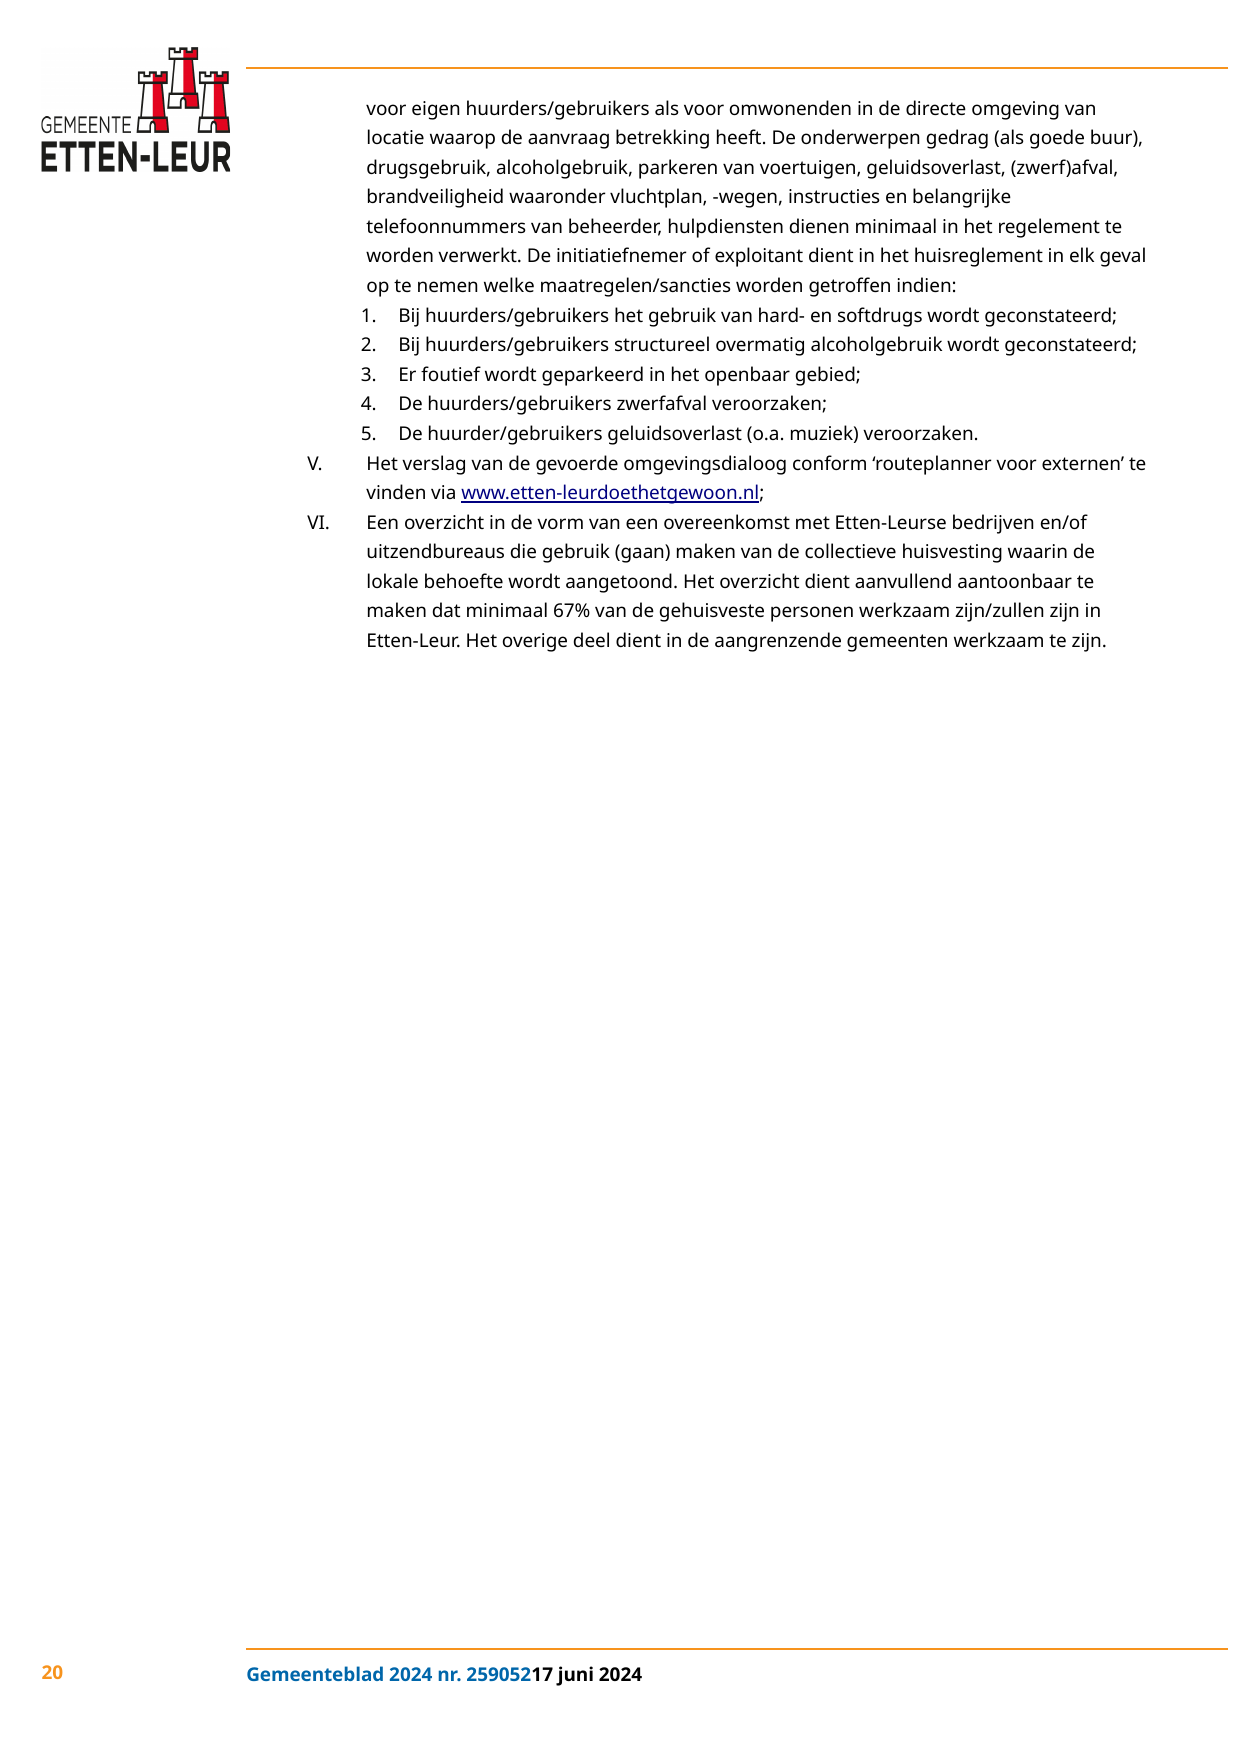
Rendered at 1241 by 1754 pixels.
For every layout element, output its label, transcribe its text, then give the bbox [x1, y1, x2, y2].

list Bij huurders/gebruikers het gebruik van hard- en softdrugs wordt geconstateerd; [361, 302, 1152, 328]
list De huurders/gebruikers zwerfafval veroorzaken; [361, 391, 1152, 416]
list Het verslag van de gevoerde omgevingsdialoog conform ‘routeplanner voor externen’ te vinden via www.etten-leurdoethetgewoon.nl; [307, 450, 1152, 505]
picture [41, 47, 231, 172]
list Een overzicht in de vorm van een overeenkomst met Etten-Leurse bedrijven en/of uitzendbureaus die gebruik (gaan) maken van de collectieve huisvesting waarin de lokale behoefte wordt aangetoond. Het overzicht dient aanvullend aantoonbaar te maken dat minimaal 67% van de gehuisveste personen werkzaam zijn/zullen zijn in Etten-Leur. Het overige deel dient in de aangrenzende gemeenten werkzaam te zijn. [307, 509, 1152, 653]
list Bij huurders/gebruikers structureel overmatig alcoholgebruik wordt geconstateerd; [361, 331, 1152, 357]
list De huurder/gebruikers geluidsoverlast (o.a. muziek) veroorzaken. [361, 420, 1152, 446]
list Er foutief wordt geparkeerd in het openbaar gebied; [361, 361, 1152, 387]
list voor eigen huurders/gebruikers als voor omwonenden in de directe omgeving van locatie waarop de aanvraag betrekking heeft. De onderwerpen gedrag (als goede buur), drugsgebruik, alcoholgebruik, parkeren van voertuigen, geluidsoverlast, (zwerf)afval, brandveiligheid waaronder vluchtplan, -wegen, instructies en belangrijke telefoonnummers van beheerder, hulpdiensten dienen minimaal in het regelement te worden verwerkt. De initiatiefnemer of exploitant dient in het huisreglement in elk geval op te nemen welke maatregelen/sancties worden getroffen indien: [307, 95, 1152, 298]
